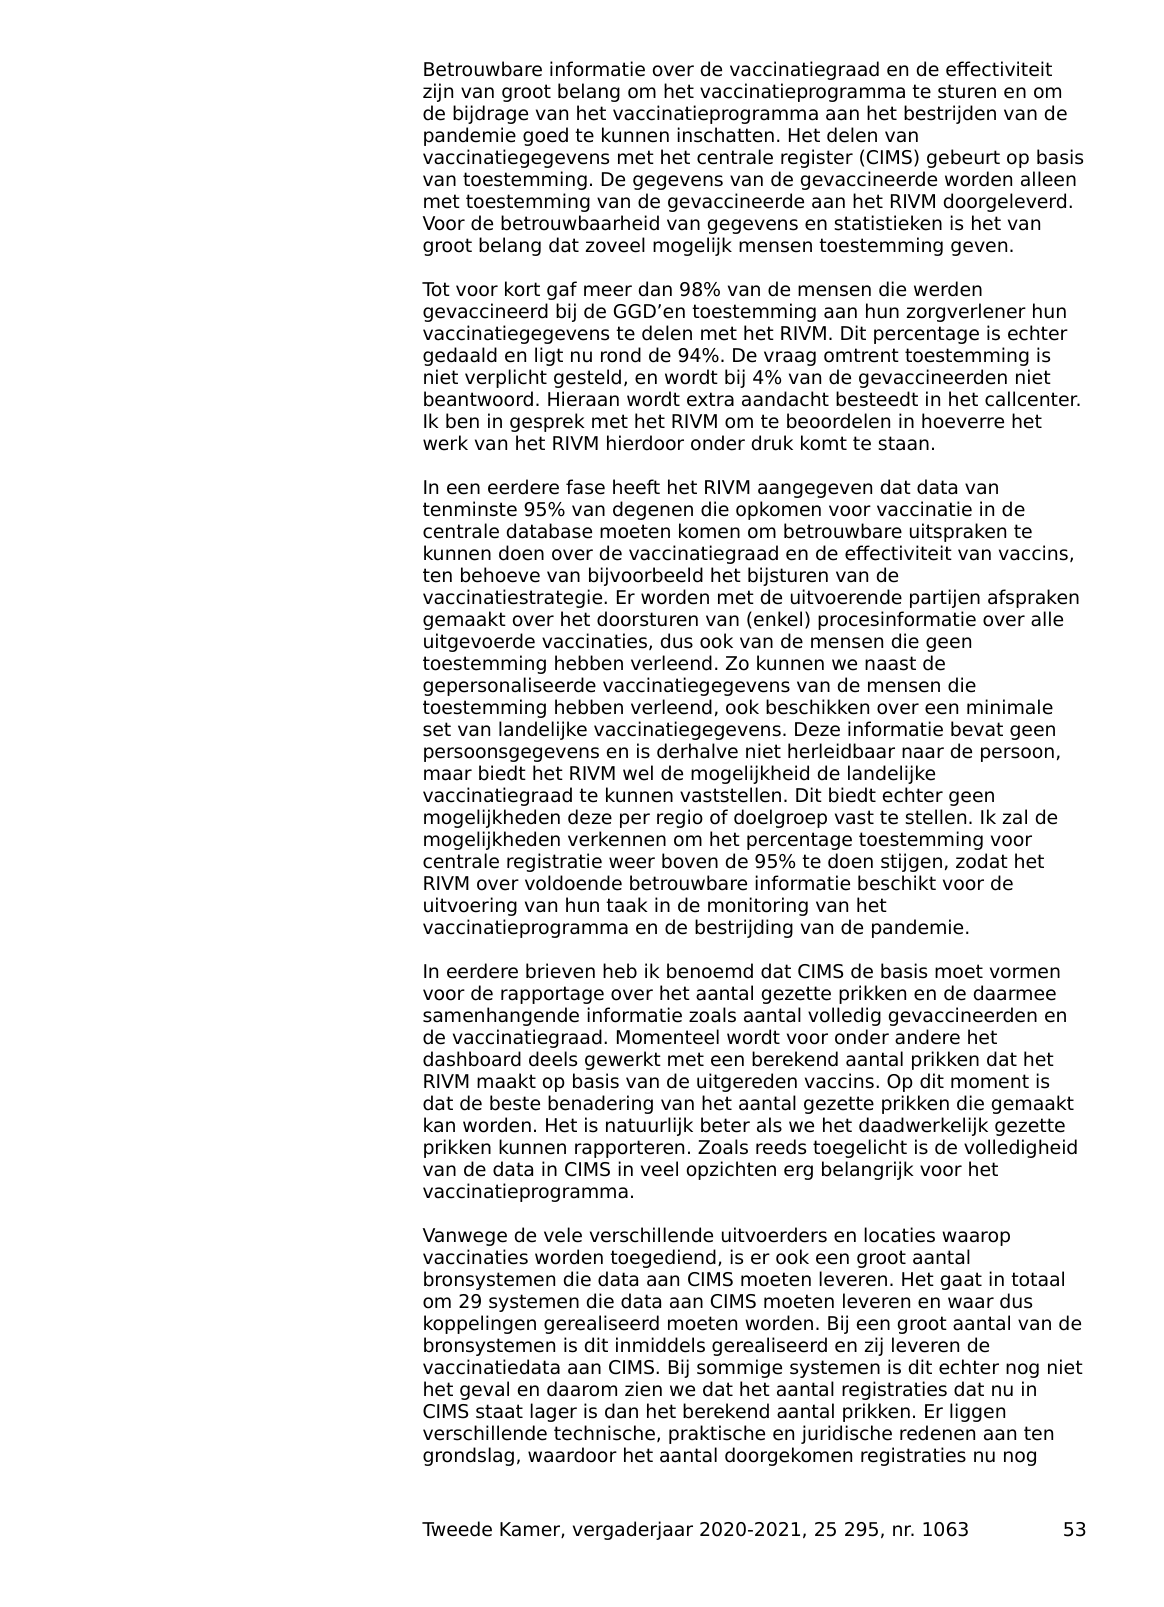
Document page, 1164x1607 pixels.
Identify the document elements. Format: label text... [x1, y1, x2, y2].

text Vanwege de vele verschillende uitvoerders en locaties waarop vaccinaties worden toegediend, is er ook een groot aantal bronsystemen die data aan CIMS moeten leveren. Het gaat in totaal om 29 systemen die data aan CIMS moeten leveren en waar dus koppelingen gerealiseerd moeten worden. Bij een groot aantal van de bronsystemen is dit inmiddels gerealiseerd en zij leveren de vaccinatiedata aan CIMS. Bij sommige systemen is dit echter nog niet het geval en daarom zien we dat het aantal registraties dat nu in CIMS staat lager is dan het berekend aantal prikken. Er liggen verschillende technische, praktische en juridische redenen aan ten grondslag, waardoor het aantal doorgekomen registraties nu nog [422, 1225, 1087, 1467]
text In een eerdere fase heeft het RIVM aangegeven dat data van tenminste 95% van degenen die opkomen voor vaccinatie in de centrale database moeten komen om betrouwbare uitspraken te kunnen doen over de vaccinatiegraad en de effectiviteit van vaccins, ten behoeve van bijvoorbeeld het bijsturen van de vaccinatiestrategie. Er worden met de uitvoerende partijen afspraken gemaakt over het doorsturen van (enkel) procesinformatie over alle uitgevoerde vaccinaties, dus ook van de mensen die geen toestemming hebben verleend. Zo kunnen we naast de gepersonaliseerde vaccinatiegegevens van de mensen die toestemming hebben verleend, ook beschikken over een minimale set van landelijke vaccinatiegegevens. Deze informatie bevat geen persoonsgegevens en is derhalve niet herleidbaar naar de persoon, maar biedt het RIVM wel de mogelijkheid de landelijke vaccinatiegraad te kunnen vaststellen. Dit biedt echter geen mogelijkheden deze per regio of doelgroep vast te stellen. Ik zal de mogelijkheden verkennen om het percentage toestemming voor centrale registratie weer boven de 95% te doen stijgen, zodat het RIVM over voldoende betrouwbare informatie beschikt voor de uitvoering van hun taak in de monitoring van het vaccinatieprogramma en de bestrijding van de pandemie. [422, 477, 1087, 939]
text In eerdere brieven heb ik benoemd dat CIMS de basis moet vormen voor de rapportage over het aantal gezette prikken en de daarmee samenhangende informatie zoals aantal volledig gevaccineerden en de vaccinatiegraad. Momenteel wordt voor onder andere het dashboard deels gewerkt met een berekend aantal prikken dat het RIVM maakt op basis van de uitgereden vaccins. Op dit moment is dat de beste benadering van het aantal gezette prikken die gemaakt kan worden. Het is natuurlijk beter als we het daadwerkelijk gezette prikken kunnen rapporteren. Zoals reeds toegelicht is de volledigheid van de data in CIMS in veel opzichten erg belangrijk voor het vaccinatieprogramma. [422, 961, 1087, 1203]
text Tot voor kort gaf meer dan 98% van de mensen die werden gevaccineerd bij de GGD’en toestemming aan hun zorgverlener hun vaccinatiegegevens te delen met het RIVM. Dit percentage is echter gedaald en ligt nu rond de 94%. De vraag omtrent toestemming is niet verplicht gesteld, en wordt bij 4% van de gevaccineerden niet beantwoord. Hieraan wordt extra aandacht besteedt in het callcenter. Ik ben in gesprek met het RIVM om te beoordelen in hoeverre het werk van het RIVM hierdoor onder druk komt te staan. [422, 279, 1087, 455]
text Betrouwbare informatie over de vaccinatiegraad en de effectiviteit zijn van groot belang om het vaccinatieprogramma te sturen en om de bijdrage van het vaccinatieprogramma aan het bestrijden van de pandemie goed te kunnen inschatten. Het delen van vaccinatiegegevens met het centrale register (CIMS) gebeurt op basis van toestemming. De gegevens van de gevaccineerde worden alleen met toestemming van de gevaccineerde aan het RIVM doorgeleverd. Voor de betrouwbaarheid van gegevens en statistieken is het van groot belang dat zoveel mogelijk mensen toestemming geven. [422, 59, 1087, 257]
